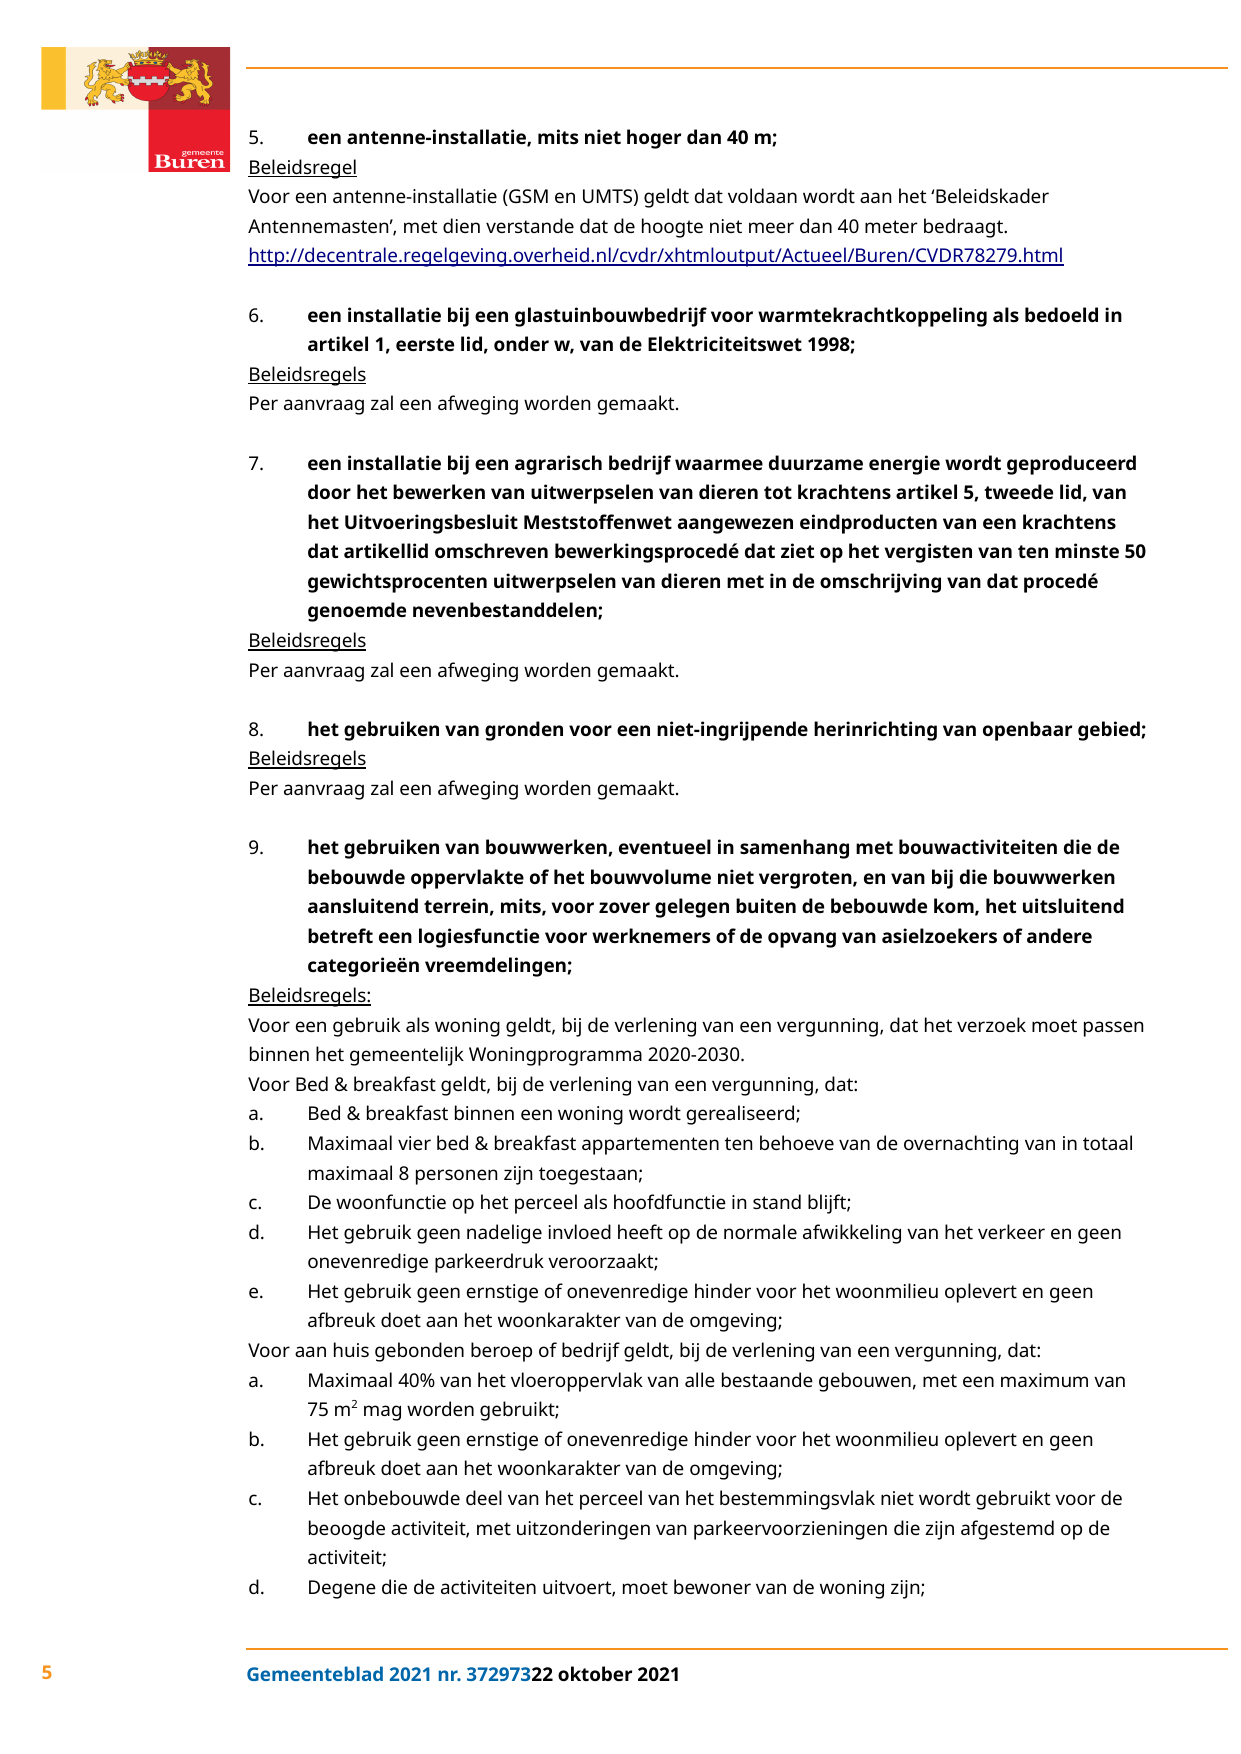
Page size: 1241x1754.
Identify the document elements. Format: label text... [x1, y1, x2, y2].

list De woonfunctie op het perceel als hoofdfunctie in stand blijft; [248, 1189, 1152, 1215]
text http://decentrale.regelgeving.overheid.nl/cvdr/xhtmloutput/Actueel/Buren/CVDR78279.html [248, 243, 1152, 268]
list Degene die de activiteiten uitvoert, moet bewoner van de woning zijn; [248, 1574, 1152, 1600]
list het gebruiken van gronden voor een niet-ingrijpende herinrichting van openbaar gebied; [248, 716, 1152, 742]
list Het onbebouwde deel van het perceel van het bestemmingsvlak niet wordt gebruikt voor de beoogde activiteit, met uitzonderingen van parkeervoorzieningen die zijn afgestemd op de activiteit; [248, 1485, 1152, 1570]
text Beleidsregels [248, 746, 1152, 771]
list Het gebruik geen ernstige of onevenredige hinder voor het woonmilieu oplevert en geen afbreuk doet aan het woonkarakter van de omgeving; [248, 1426, 1152, 1481]
text Beleidsregel [248, 154, 1152, 180]
text Voor aan huis gebonden beroep of bedrijf geldt, bij de verlening van een vergunning, dat: [248, 1337, 1152, 1363]
list Maximaal 40% van het vloeroppervlak van alle bestaande gebouwen, met een maximum van 75 m2 mag worden gebruikt; [248, 1367, 1152, 1422]
text Voor een antenne-installatie (GSM en UMTS) geldt dat voldaan wordt aan het ‘Beleidskader Antennemasten’, met dien verstande dat de hoogte niet meer dan 40 meter bedraagt. [248, 183, 1152, 239]
list een antenne-installatie, mits niet hoger dan 40 m; [248, 124, 1152, 150]
text Voor een gebruik als woning geldt, bij de verlening van een vergunning, dat het verzoek moet passen binnen het gemeentelijk Woningprogramma 2020-2030. [248, 1012, 1152, 1067]
picture [41, 47, 231, 172]
list Bed & breakfast binnen een woning wordt gerealiseerd; [248, 1101, 1152, 1126]
text Voor Bed & breakfast geldt, bij de verlening van een vergunning, dat: [248, 1071, 1152, 1097]
text Per aanvraag zal een afweging worden gemaakt. [248, 775, 1152, 801]
text Per aanvraag zal een afweging worden gemaakt. [248, 657, 1152, 683]
list Maximaal vier bed & breakfast appartementen ten behoeve van de overnachting van in totaal maximaal 8 personen zijn toegestaan; [248, 1130, 1152, 1186]
list een installatie bij een glastuinbouwbedrijf voor warmtekrachtkoppeling als bedoeld in artikel 1, eerste lid, onder w, van de Elektriciteitswet 1998; [248, 302, 1152, 357]
text Beleidsregels [248, 627, 1152, 653]
text Beleidsregels: [248, 982, 1152, 1008]
list Het gebruik geen nadelige invloed heeft op de normale afwikkeling van het verkeer en geen onevenredige parkeerdruk veroorzaakt; [248, 1219, 1152, 1274]
list Het gebruik geen ernstige of onevenredige hinder voor het woonmilieu oplevert en geen afbreuk doet aan het woonkarakter van de omgeving; [248, 1278, 1152, 1333]
list het gebruiken van bouwwerken, eventueel in samenhang met bouwactiviteiten die de bebouwde oppervlakte of het bouwvolume niet vergroten, en van bij die bouwwerken aansluitend terrein, mits, voor zover gelegen buiten de bebouwde kom, het uitsluitend betreft een logiesfunctie voor werknemers of de opvang van asielzoekers of andere categorieën vreemdelingen; [248, 834, 1152, 978]
text Beleidsregels [248, 361, 1152, 387]
text Per aanvraag zal een afweging worden gemaakt. [248, 391, 1152, 416]
list een installatie bij een agrarisch bedrijf waarmee duurzame energie wordt geproduceerd door het bewerken van uitwerpselen van dieren tot krachtens artikel 5, tweede lid, van het Uitvoeringsbesluit Meststoffenwet aangewezen eindproducten van een krachtens dat artikellid omschreven bewerkingsprocedé dat ziet op het vergisten van ten minste 50 gewichtsprocenten uitwerpselen van dieren met in de omschrijving van dat procedé genoemde nevenbestanddelen; [248, 450, 1152, 623]
